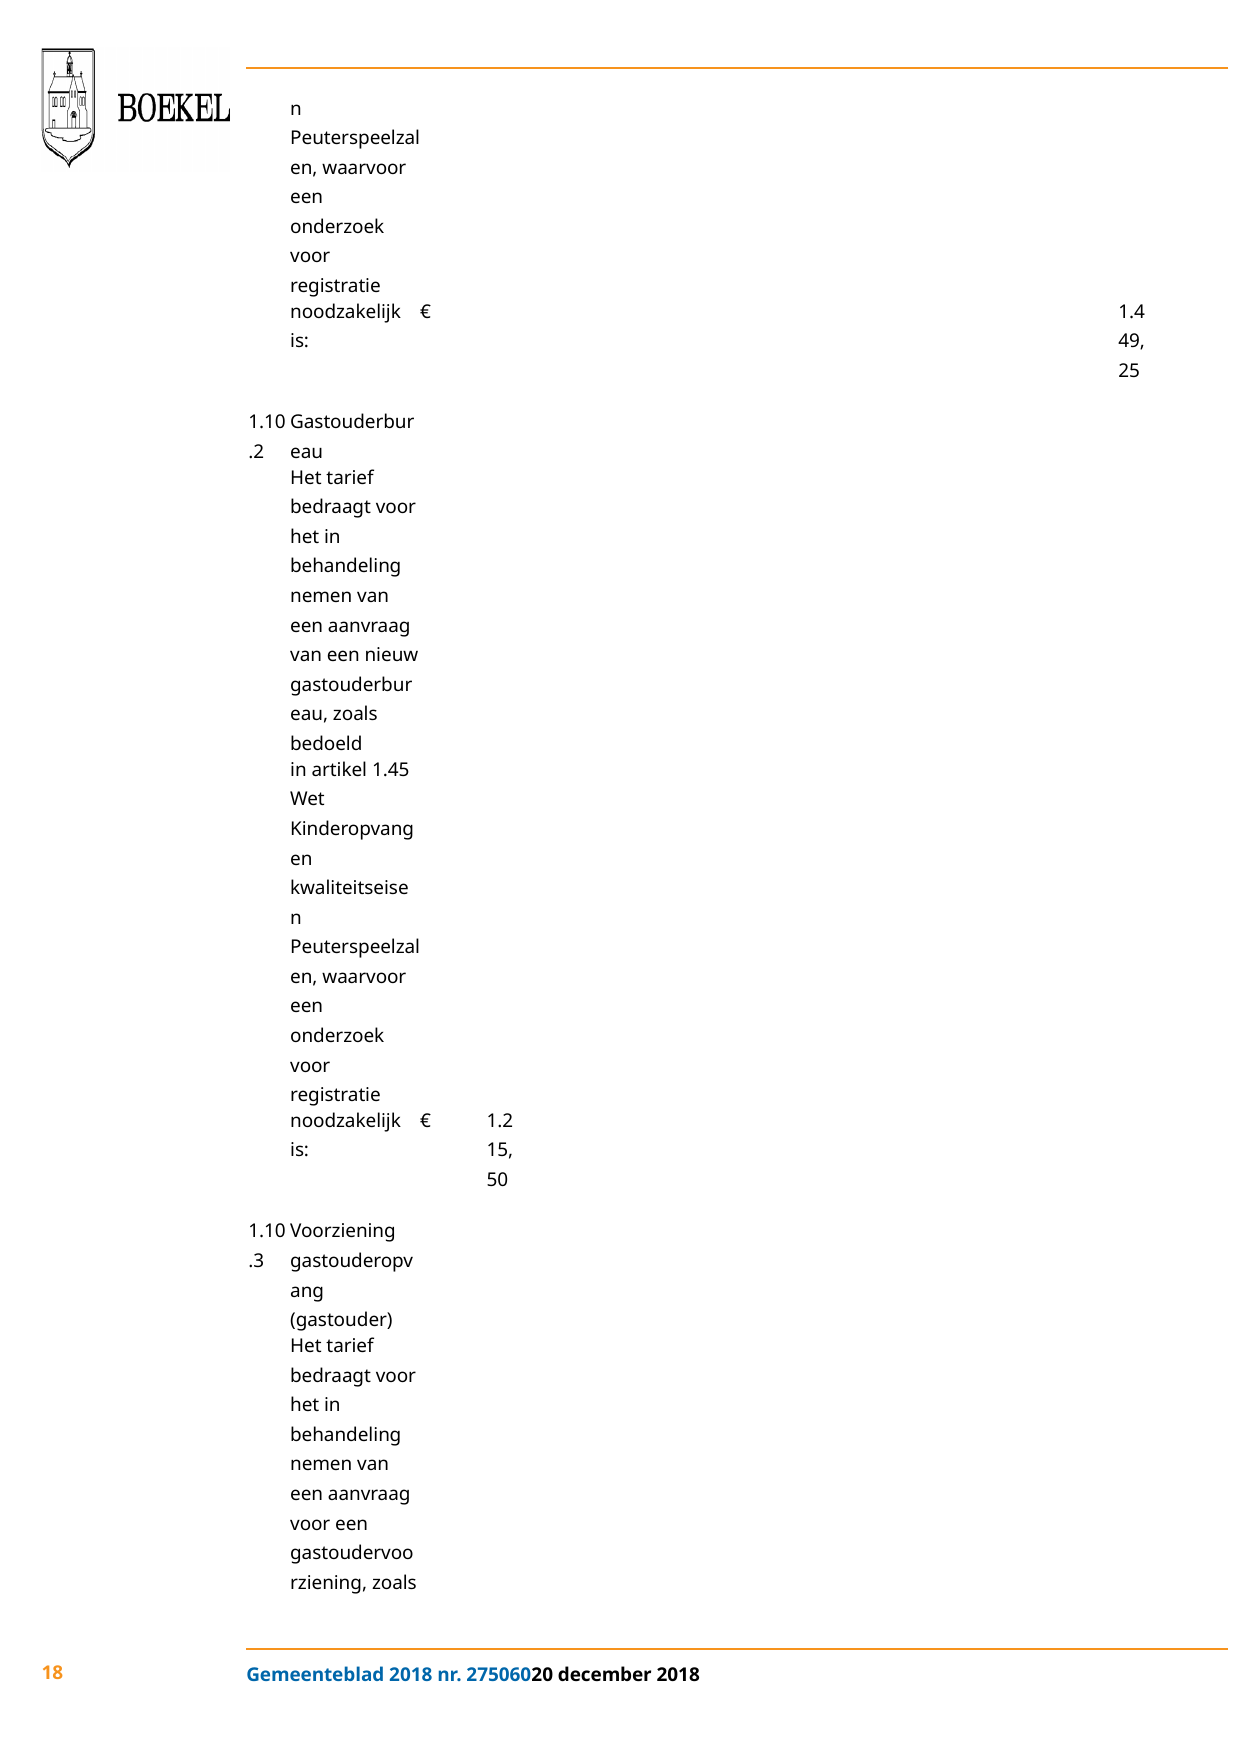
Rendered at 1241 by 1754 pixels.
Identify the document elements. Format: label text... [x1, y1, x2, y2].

table_cell [819, 464, 852, 756]
table_cell [985, 409, 1018, 464]
table_cell [952, 756, 985, 1107]
table_cell noodzakelijk is: [290, 1107, 420, 1192]
table_cell [620, 1332, 653, 1594]
table_cell [852, 1218, 885, 1332]
table_cell [248, 464, 290, 756]
table_cell [420, 1192, 453, 1218]
table_cell [520, 383, 553, 409]
table_cell [1052, 1192, 1085, 1218]
table_cell [248, 95, 290, 298]
table_cell [1052, 1107, 1085, 1192]
table_cell [719, 1192, 752, 1218]
table_cell [586, 1192, 619, 1218]
table_cell [586, 409, 619, 464]
table_cell [885, 409, 919, 464]
table_cell 1.215,50 [486, 1107, 520, 1192]
table_cell [653, 1107, 686, 1192]
table_cell [553, 756, 586, 1107]
table_cell [620, 409, 653, 464]
table_cell [586, 1218, 619, 1332]
table_cell [520, 464, 553, 756]
table_cell Het tarief bedraagt voor het in behandeling nemen van een aanvraag voor een gastoudervoorziening, zoals [290, 1332, 420, 1594]
table_cell [520, 756, 553, 1107]
table_cell [1085, 1218, 1118, 1332]
table_cell [248, 1192, 290, 1218]
table_cell [620, 464, 653, 756]
table_cell [885, 1332, 919, 1594]
table_cell [985, 1332, 1018, 1594]
table_cell [919, 1107, 952, 1192]
table_cell [453, 1218, 486, 1332]
table_cell [686, 464, 719, 756]
table_cell [620, 383, 653, 409]
table_cell [553, 1107, 586, 1192]
table_cell [1052, 383, 1085, 409]
table_cell n Peuterspeelzalen, waarvoor een onderzoek voor registratie [290, 95, 420, 298]
table_cell [486, 409, 520, 464]
table_cell [786, 409, 819, 464]
table_cell [1019, 1218, 1052, 1332]
picture [41, 47, 231, 172]
table_cell [586, 1332, 619, 1594]
table_cell [952, 464, 985, 756]
table_cell [1085, 756, 1118, 1107]
table_cell [486, 464, 520, 756]
table_cell 1.449,25 [1118, 298, 1152, 383]
table_cell [819, 1192, 852, 1218]
table_cell [786, 1192, 819, 1218]
table_cell [686, 383, 719, 409]
table_cell [520, 409, 553, 464]
table_cell [248, 1332, 290, 1594]
table_cell [248, 383, 290, 409]
table_cell [753, 1332, 786, 1594]
table_cell [1019, 1107, 1052, 1192]
table_cell [985, 383, 1018, 409]
table_cell [753, 1107, 786, 1192]
table_cell [919, 1192, 952, 1218]
table_cell [653, 1332, 686, 1594]
table_cell [248, 298, 290, 383]
table_cell [1085, 1332, 1118, 1594]
table_cell [819, 383, 852, 409]
table_cell [1052, 1332, 1085, 1594]
table_cell [420, 383, 453, 409]
table_cell 1.10.2 [248, 409, 290, 464]
table_cell [786, 1332, 819, 1594]
table_cell [1118, 756, 1152, 1107]
table_cell [919, 1332, 952, 1594]
table_cell [553, 1192, 586, 1218]
table_cell [586, 1107, 619, 1192]
table_cell [1019, 756, 1052, 1107]
table_cell [420, 1218, 453, 1332]
table_cell [1019, 409, 1052, 464]
table_cell [453, 1192, 486, 1218]
table_cell [819, 409, 852, 464]
table_cell [819, 1218, 852, 1332]
table_cell [885, 756, 919, 1107]
table_cell [1085, 409, 1118, 464]
table_cell [553, 1218, 586, 1332]
table_cell [453, 383, 486, 409]
table_cell [1118, 1332, 1152, 1594]
table_cell [919, 1218, 952, 1332]
table_cell noodzakelijk is: [290, 298, 420, 383]
table_cell [952, 1107, 985, 1192]
table_cell [553, 464, 586, 756]
table_cell [620, 1218, 653, 1332]
table_cell [686, 1218, 719, 1332]
table_cell [1118, 409, 1152, 464]
table_cell [520, 1332, 553, 1594]
table_cell € [420, 1107, 453, 1192]
table_cell [1085, 1107, 1118, 1192]
table_cell [786, 464, 819, 756]
table_cell Voorziening gastouderopvang (gastouder) [290, 1218, 420, 1332]
table_cell [1085, 383, 1118, 409]
table_cell [453, 1107, 486, 1192]
table_cell [520, 1192, 553, 1218]
table_cell [553, 409, 586, 464]
table_cell [290, 1192, 420, 1218]
table_cell [520, 1218, 553, 1332]
table_cell [952, 409, 985, 464]
table_cell [985, 756, 1018, 1107]
table_cell [719, 1218, 752, 1332]
table_cell Het tarief bedraagt voor het in behandeling nemen van een aanvraag van een nieuw gastouderbureau, zoals bedoeld [290, 464, 420, 756]
table_cell [248, 756, 290, 1107]
table_cell [719, 1107, 752, 1192]
table_cell [819, 1107, 852, 1192]
table_cell [885, 1218, 919, 1332]
table_cell [453, 464, 486, 756]
table_cell [753, 1192, 786, 1218]
table_cell [586, 464, 619, 756]
table_cell [819, 756, 852, 1107]
table_cell € [420, 298, 1118, 383]
table_cell [486, 383, 520, 409]
table_cell [1019, 383, 1052, 409]
table_cell 1.10.3 [248, 1218, 290, 1332]
table_cell [1118, 383, 1152, 409]
table_cell [486, 1192, 520, 1218]
table_cell [852, 756, 885, 1107]
table_cell [553, 383, 586, 409]
table_cell [919, 756, 952, 1107]
table_cell [420, 409, 453, 464]
table_cell [985, 1192, 1018, 1218]
table_cell [653, 464, 686, 756]
table_cell [852, 1332, 885, 1594]
table_cell [1052, 409, 1085, 464]
table_cell [686, 756, 719, 1107]
table_cell [852, 1192, 885, 1218]
table_cell [1085, 1192, 1118, 1218]
table_cell [985, 464, 1018, 756]
table_cell [686, 1332, 719, 1594]
table_cell [586, 756, 619, 1107]
table_cell [919, 464, 952, 756]
table_cell [786, 756, 819, 1107]
table_cell [753, 464, 786, 756]
table_cell in artikel 1.45 Wet Kinderopvang en kwaliteitseisen Peuterspeelzalen, waarvoor een onderzoek voor registratie [290, 756, 420, 1107]
table_cell [686, 1107, 719, 1192]
table_cell [1052, 464, 1085, 756]
table_cell [620, 1107, 653, 1192]
table_cell [852, 409, 885, 464]
table_cell [952, 1218, 985, 1332]
table_cell [852, 383, 885, 409]
table_cell [985, 1107, 1018, 1192]
table_cell [453, 756, 486, 1107]
table_cell [952, 1192, 985, 1218]
table_cell [486, 1332, 520, 1594]
table_cell [753, 1218, 786, 1332]
table_cell [1118, 1218, 1152, 1332]
table_cell [453, 1332, 486, 1594]
table_cell [786, 383, 819, 409]
table_cell [985, 1218, 1018, 1332]
table_cell [885, 1192, 919, 1218]
table_cell [486, 95, 520, 298]
table_cell [952, 1332, 985, 1594]
table_cell [1118, 1107, 1152, 1192]
table_cell [919, 383, 952, 409]
table_cell [486, 756, 520, 1107]
table_cell [653, 1218, 686, 1332]
table_cell [1118, 464, 1152, 756]
table_cell [952, 383, 985, 409]
table_cell [753, 383, 786, 409]
table_cell [1085, 464, 1118, 756]
table_cell [420, 1332, 453, 1594]
table_cell [1052, 1218, 1085, 1332]
table_cell [885, 383, 919, 409]
table_cell [486, 1218, 520, 1332]
table_cell [719, 409, 752, 464]
table_cell [819, 1332, 852, 1594]
table_cell [686, 409, 719, 464]
table_cell [719, 464, 752, 756]
table_cell [453, 95, 486, 298]
table_cell [290, 383, 420, 409]
table_cell [719, 756, 752, 1107]
table_cell [786, 1218, 819, 1332]
table_cell [248, 1107, 290, 1192]
table_cell [620, 1192, 653, 1218]
table_cell [620, 756, 653, 1107]
table_cell [653, 383, 686, 409]
table_cell [420, 95, 453, 298]
table_cell [1019, 464, 1052, 756]
table_cell [420, 756, 453, 1107]
table_cell [885, 464, 919, 756]
table_cell Gastouderbureau [290, 409, 420, 464]
table_cell [852, 1107, 885, 1192]
table_cell [719, 1332, 752, 1594]
table_cell [786, 1107, 819, 1192]
table_cell [719, 383, 752, 409]
table_cell [753, 409, 786, 464]
table_cell [653, 1192, 686, 1218]
table_cell [1052, 756, 1085, 1107]
table_cell [520, 1107, 553, 1192]
table_cell [453, 409, 486, 464]
table_cell [1019, 1192, 1052, 1218]
table_cell [553, 1332, 586, 1594]
table_cell [1019, 1332, 1052, 1594]
table_cell [753, 756, 786, 1107]
table_cell [586, 383, 619, 409]
table_cell [653, 409, 686, 464]
table_cell [686, 1192, 719, 1218]
table_cell [885, 1107, 919, 1192]
table_cell [420, 464, 453, 756]
table_cell [1118, 1192, 1152, 1218]
table_cell [919, 409, 952, 464]
table_cell [653, 756, 686, 1107]
table_cell [852, 464, 885, 756]
